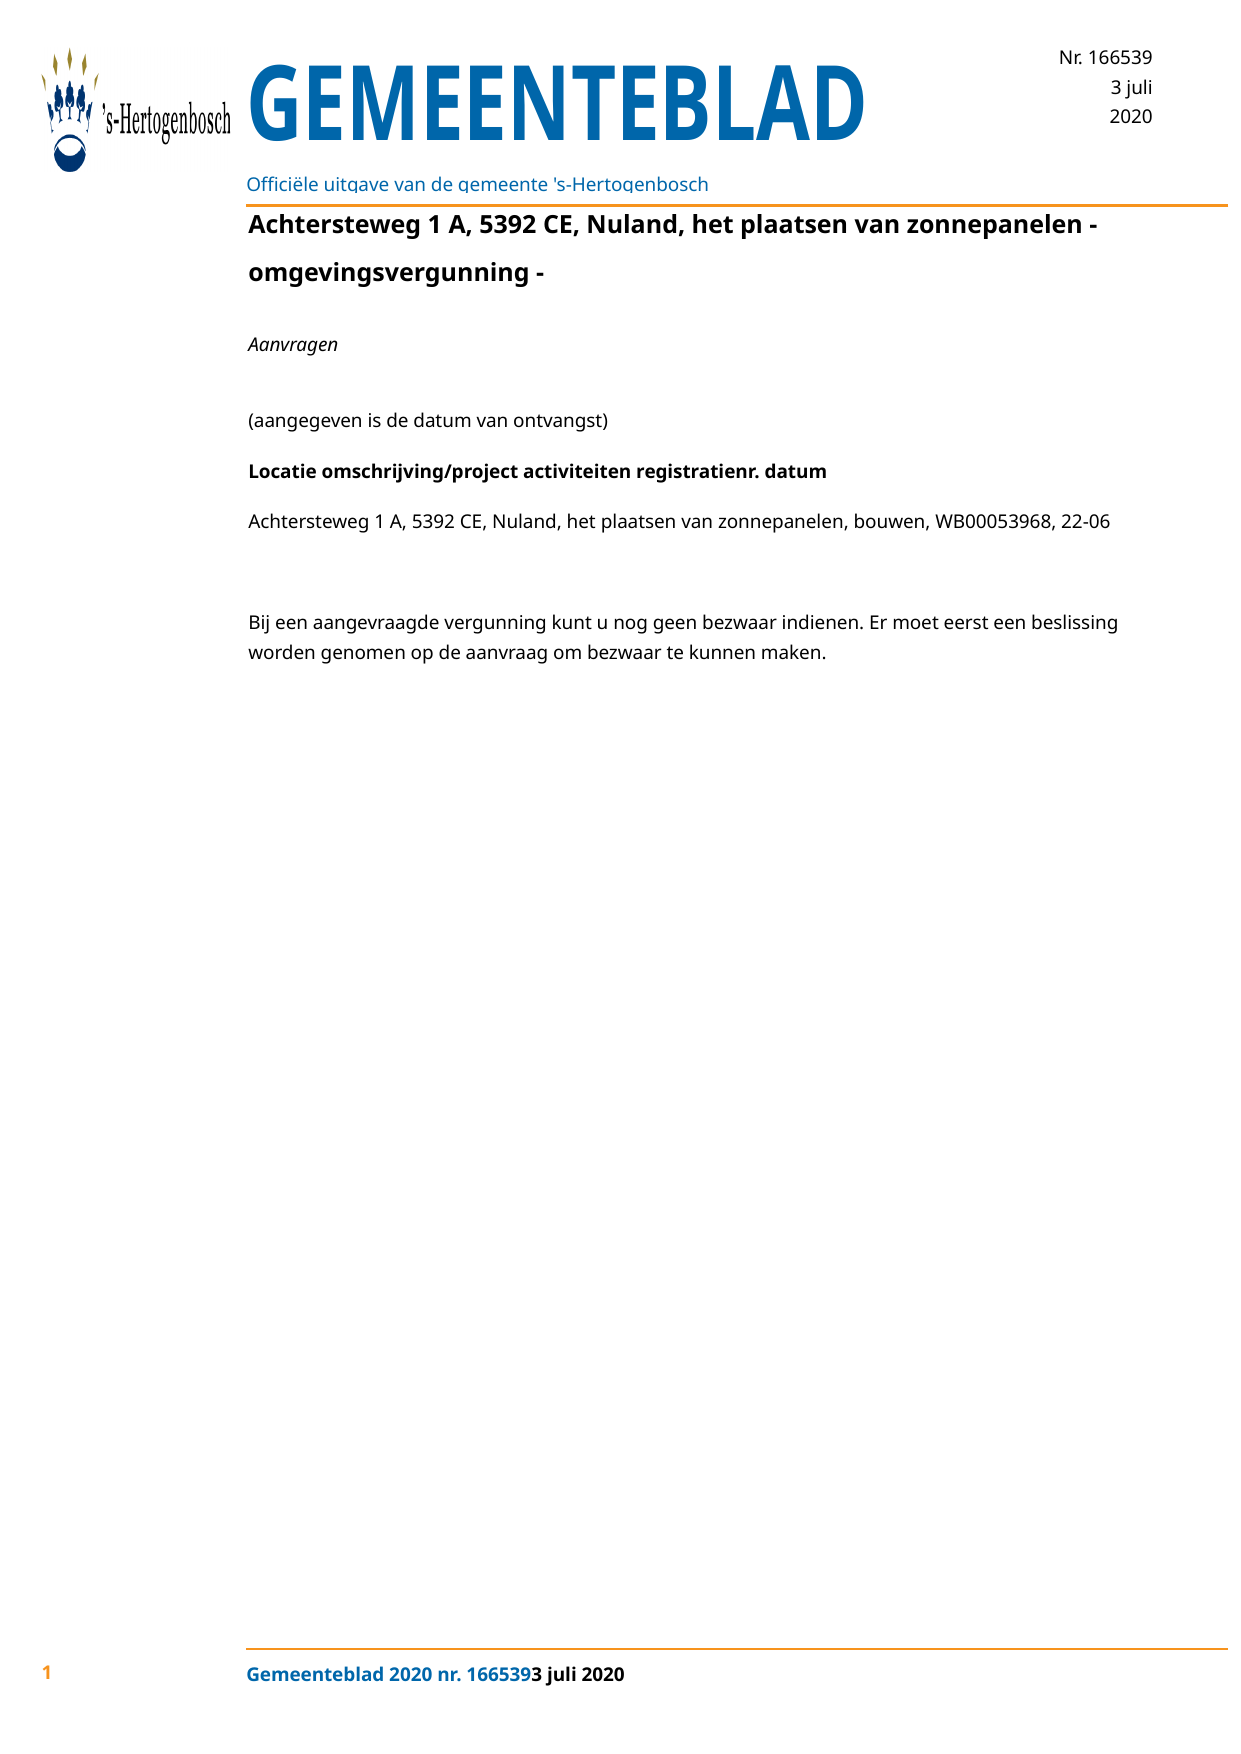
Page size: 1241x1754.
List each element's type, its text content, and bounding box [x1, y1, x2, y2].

text Locatie omschrijving/project activiteiten registratienr. datum [248, 458, 1152, 484]
text (aangegeven is de datum van ontvangst) [248, 408, 1152, 433]
picture [41, 47, 231, 172]
text Achtersteweg 1 A, 5392 CE, Nuland, het plaatsen van zonnepanelen - omgevingsvergunning - [248, 207, 1152, 288]
text Bij een aangevraagde vergunning kunt u nog geen bezwaar indienen. Er moet eerst een beslissing worden genomen op de aanvraag om bezwaar te kunnen maken. [248, 609, 1152, 664]
text Aanvragen [248, 331, 1152, 357]
text Achtersteweg 1 A, 5392 CE, Nuland, het plaatsen van zonnepanelen, bouwen, WB00053968, 22-06 [248, 508, 1152, 534]
